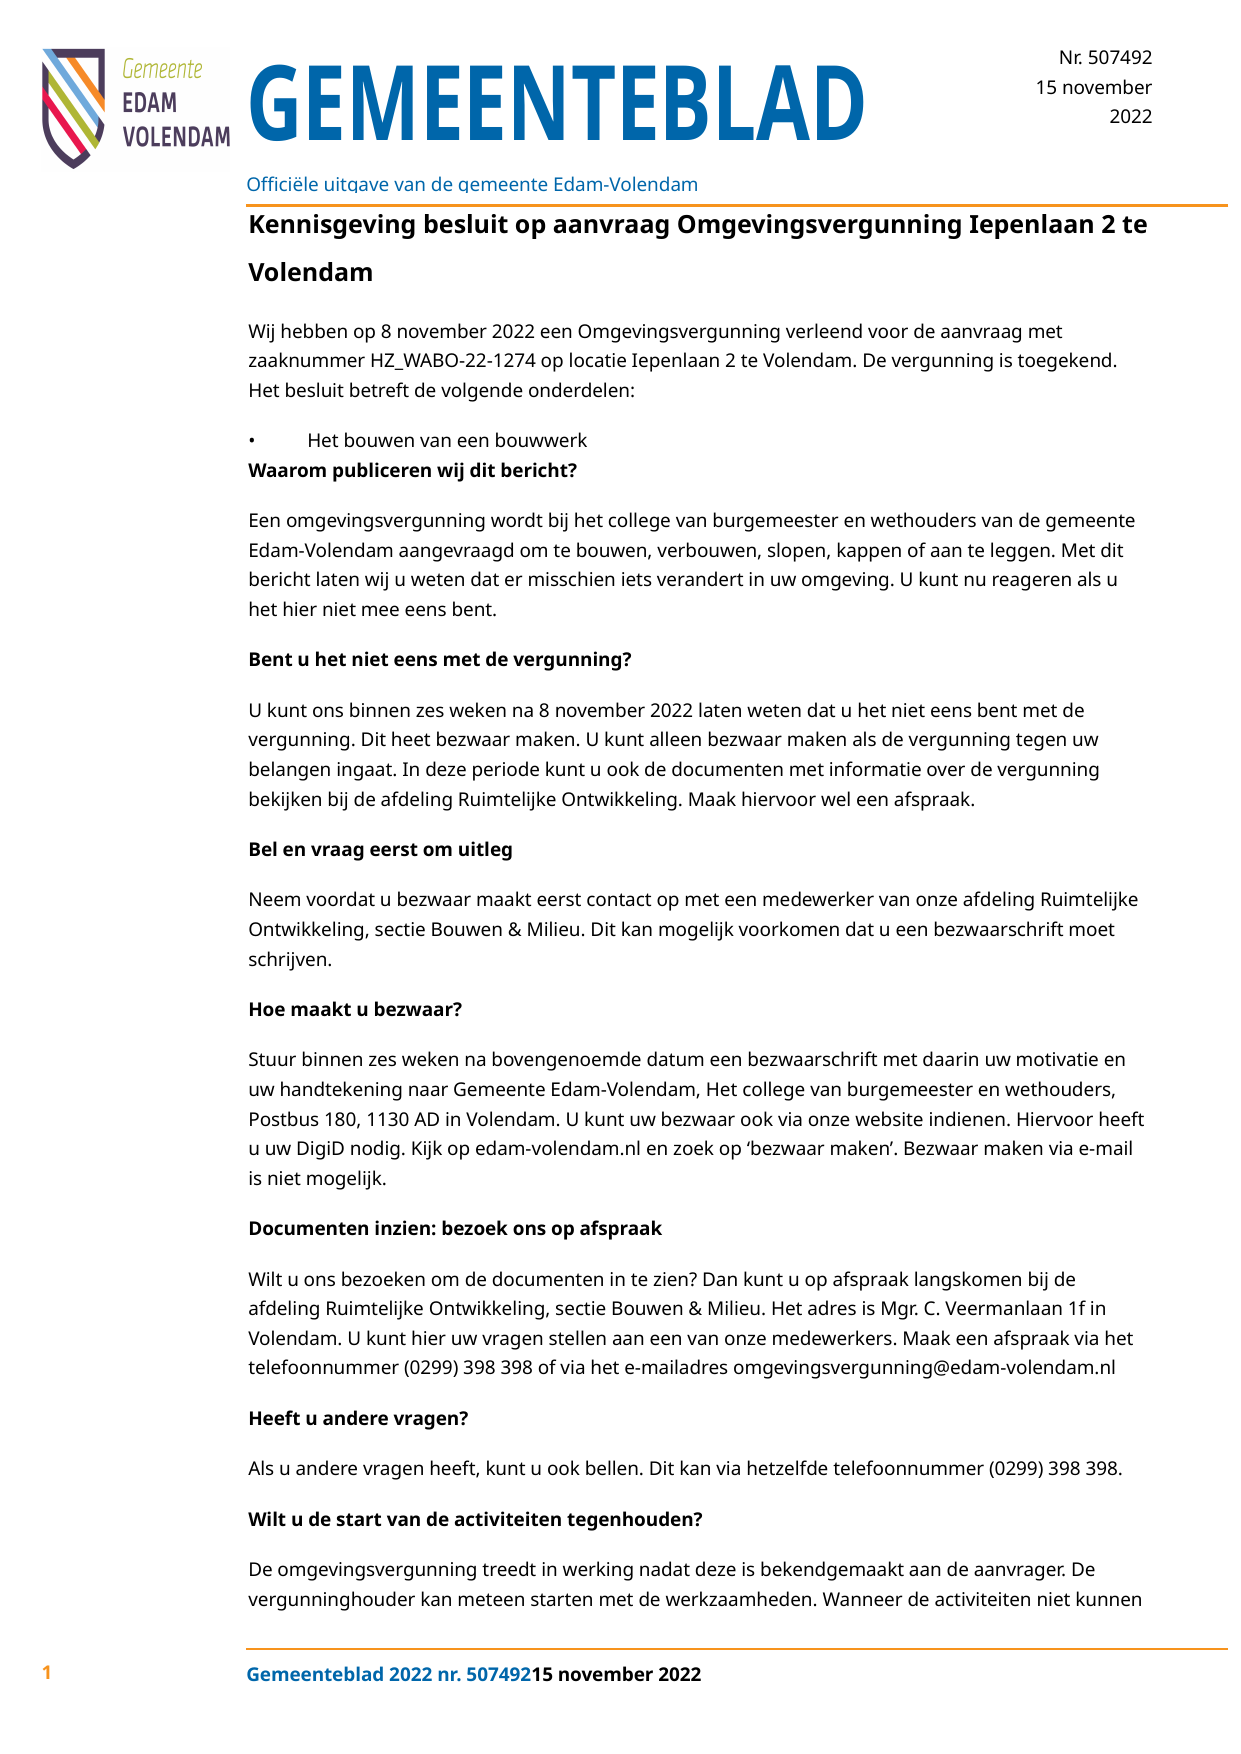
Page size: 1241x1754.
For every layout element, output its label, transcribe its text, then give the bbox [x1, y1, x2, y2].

text Wilt u ons bezoeken om de documenten in te zien? Dan kunt u op afspraak langskomen bij de afdeling Ruimtelijke Ontwikkeling, sectie Bouwen & Milieu. Het adres is Mgr. C. Veermanlaan 1f in Volendam. U kunt hier uw vragen stellen aan een van onze medewerkers. Maak een afspraak via het telefoonnummer (0299) 398 398 of via het e-mailadres omgevingsvergunning@edam-volendam.nl [248, 1266, 1152, 1380]
picture [41, 47, 231, 172]
list Het bouwen van een bouwwerk [248, 427, 1152, 453]
text De omgevingsvergunning treedt in werking nadat deze is bekendgemaakt aan de aanvrager. De vergunninghouder kan meteen starten met de werkzaamheden. Wanneer de activiteiten niet kunnen [248, 1556, 1152, 1612]
text Neem voordat u bezwaar maakt eerst contact op met een medewerker van onze afdeling Ruimtelijke Ontwikkeling, sectie Bouwen & Milieu. Dit kan mogelijk voorkomen dat u een bezwaarschrift moet schrijven. [248, 887, 1152, 972]
text Stuur binnen zes weken na bovengenoemde datum een bezwaarschrift met daarin uw motivatie en uw handtekening naar Gemeente Edam-Volendam, Het college van burgemeester en wethouders, Postbus 180, 1130 AD in Volendam. U kunt uw bezwaar ook via onze website indienen. Hiervoor heeft u uw DigiD nodig. Kijk op edam-volendam.nl en zoek op ‘bezwaar maken’. Bezwaar maken via e-mail is niet mogelijk. [248, 1047, 1152, 1191]
text Bent u het niet eens met de vergunning? [248, 647, 1152, 672]
text Hoe maakt u bezwaar? [248, 996, 1152, 1022]
text Wilt u de start van de activiteiten tegenhouden? [248, 1506, 1152, 1532]
text Documenten inzien: bezoek ons op afspraak [248, 1215, 1152, 1241]
text Een omgevingsvergunning wordt bij het college van burgemeester en wethouders van de gemeente Edam-Volendam aangevraagd om te bouwen, verbouwen, slopen, kappen of aan te leggen. Met dit bericht laten wij u weten dat er misschien iets verandert in uw omgeving. U kunt nu reageren als u het hier niet mee eens bent. [248, 507, 1152, 622]
text Waarom publiceren wij dit bericht? [248, 457, 1152, 483]
text Wij hebben op 8 november 2022 een Omgevingsvergunning verleend voor de aanvraag met zaaknummer HZ_WABO-22-1274 op locatie Iepenlaan 2 te Volendam. De vergunning is toegekend. Het besluit betreft de volgende onderdelen: [248, 318, 1152, 403]
text Kennisgeving besluit op aanvraag Omgevingsvergunning Iepenlaan 2 te Volendam [248, 207, 1152, 288]
text Bel en vraag eerst om uitleg [248, 836, 1152, 862]
text Als u andere vragen heeft, kunt u ook bellen. Dit kan via hetzelfde telefoonnummer (0299) 398 398. [248, 1455, 1152, 1481]
text U kunt ons binnen zes weken na 8 november 2022 laten weten dat u het niet eens bent met de vergunning. Dit heet bezwaar maken. U kunt alleen bezwaar maken als de vergunning tegen uw belangen ingaat. In deze periode kunt u ook de documenten met informatie over de vergunning bekijken bij de afdeling Ruimtelijke Ontwikkeling. Maak hiervoor wel een afspraak. [248, 697, 1152, 812]
text Heeft u andere vragen? [248, 1405, 1152, 1431]
